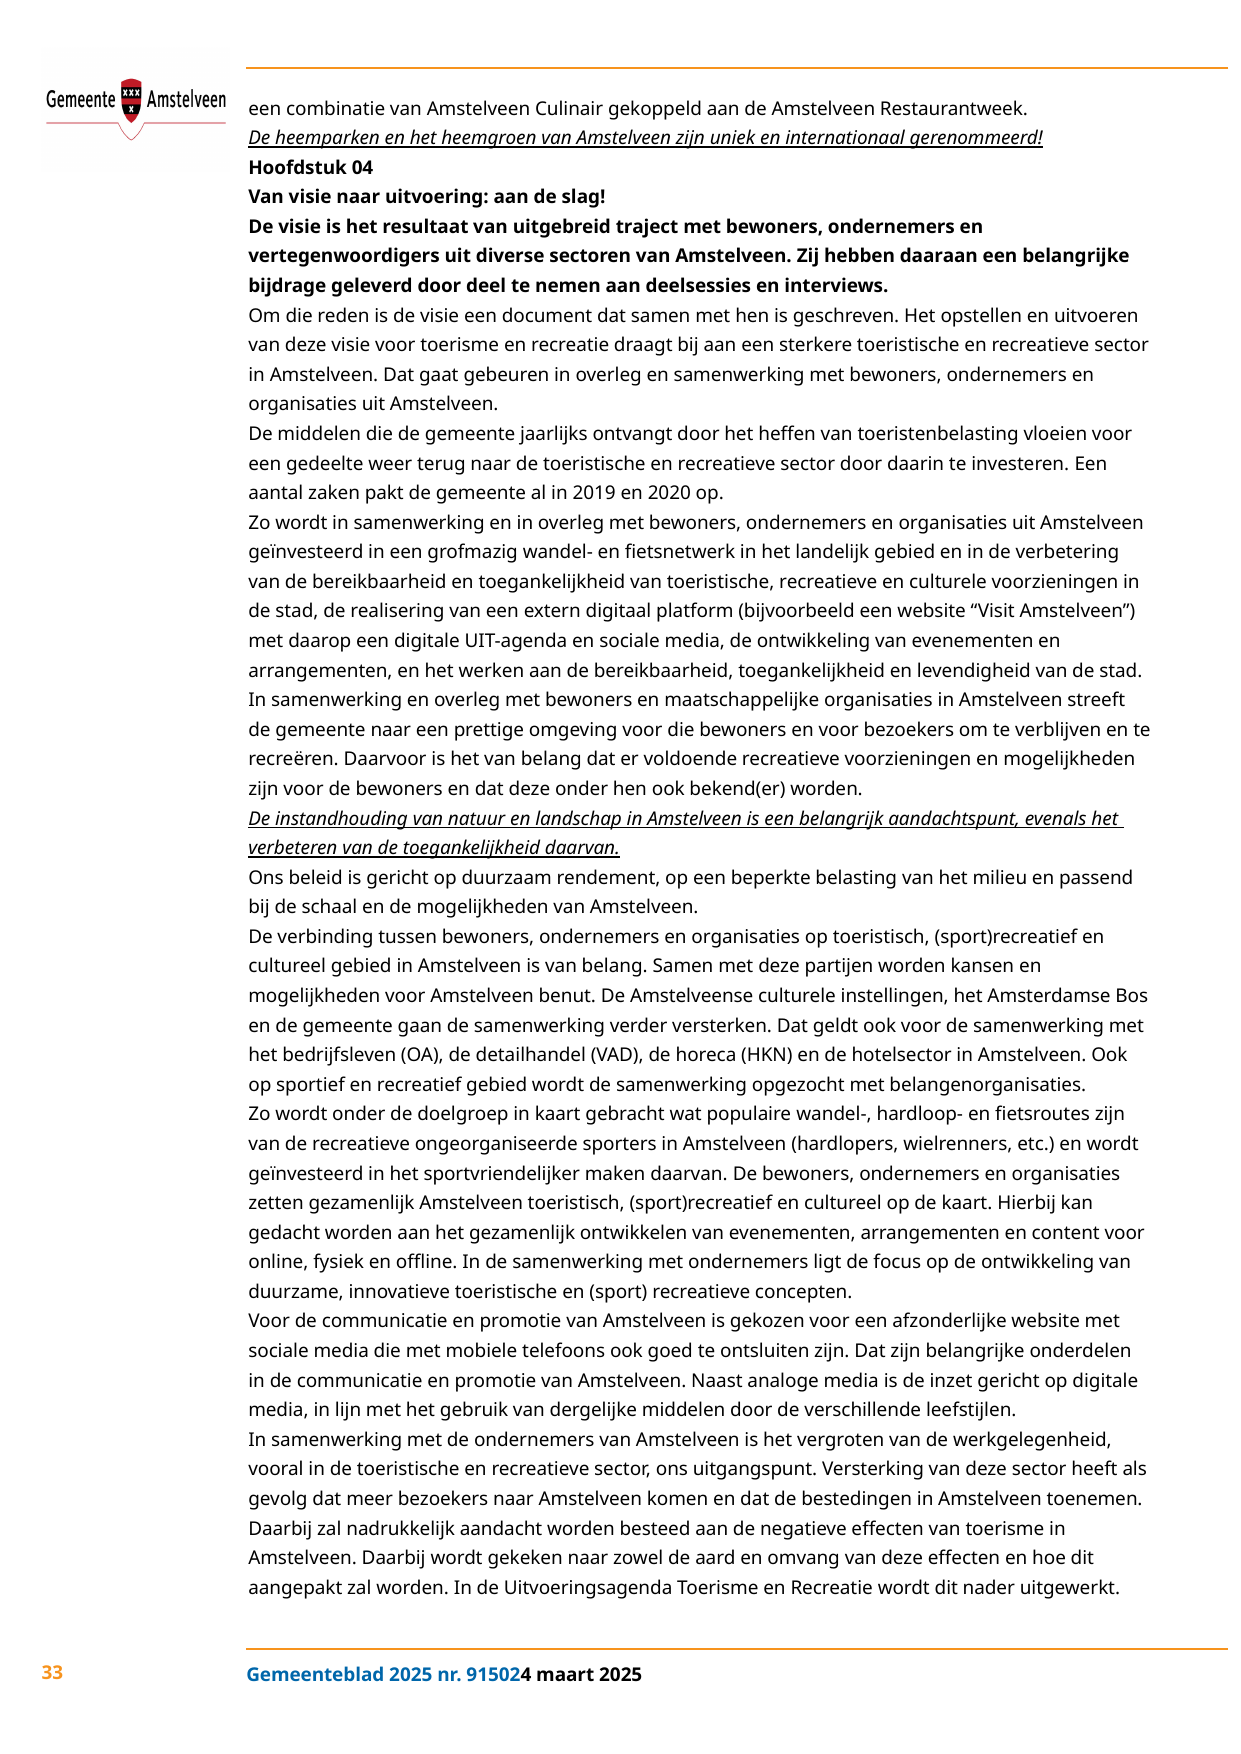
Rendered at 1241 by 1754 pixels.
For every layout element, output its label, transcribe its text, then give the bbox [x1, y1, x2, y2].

text De instandhouding van natuur en landschap in Amstelveen is een belangrijk aandachtspunt, evenals het verbeteren van de toegankelijkheid daarvan. [248, 805, 1152, 860]
text Hoofdstuk 04 [248, 154, 1152, 180]
picture [41, 47, 231, 172]
text Ons beleid is gericht op duurzaam rendement, op een beperkte belasting van het milieu en passend bij de schaal en de mogelijkheden van Amstelveen. [248, 864, 1152, 919]
text Zo wordt in samenwerking en in overleg met bewoners, ondernemers en organisaties uit Amstelveen geïnvesteerd in een grofmazig wandel- en fietsnetwerk in het landelijk gebied en in de verbetering van de bereikbaarheid en toegankelijkheid van toeristische, recreatieve en culturele voorzieningen in de stad, de realisering van een extern digitaal platform (bijvoorbeeld een website “Visit Amstelveen”) met daarop een digitale UIT-agenda en sociale media, de ontwikkeling van evenementen en arrangementen, en het werken aan de bereikbaarheid, toegankelijkheid en levendigheid van de stad. In samenwerking en overleg met bewoners en maatschappelijke organisaties in Amstelveen streeft de gemeente naar een prettige omgeving voor die bewoners en voor bezoekers om te verblijven en te recreëren. Daarvoor is het van belang dat er voldoende recreatieve voorzieningen en mogelijkheden zijn voor de bewoners en dat deze onder hen ook bekend(er) worden. [248, 509, 1152, 801]
text De visie is het resultaat van uitgebreid traject met bewoners, ondernemers en vertegenwoordigers uit diverse sectoren van Amstelveen. Zij hebben daaraan een belangrijke bijdrage geleverd door deel te nemen aan deelsessies en interviews. [248, 213, 1152, 298]
text In samenwerking met de ondernemers van Amstelveen is het vergroten van de werkgelegenheid, vooral in de toeristische en recreatieve sector, ons uitgangspunt. Versterking van deze sector heeft als gevolg dat meer bezoekers naar Amstelveen komen en dat de bestedingen in Amstelveen toenemen. Daarbij zal nadrukkelijk aandacht worden besteed aan de negatieve effecten van toerisme in Amstelveen. Daarbij wordt gekeken naar zowel de aard en omvang van deze effecten en hoe dit aangepakt zal worden. In de Uitvoeringsagenda Toerisme en Recreatie wordt dit nader uitgewerkt. [248, 1426, 1152, 1600]
text een combinatie van Amstelveen Culinair gekoppeld aan de Amstelveen Restaurantweek. [248, 95, 1152, 121]
text Voor de communicatie en promotie van Amstelveen is gekozen voor een afzonderlijke website met sociale media die met mobiele telefoons ook goed te ontsluiten zijn. Dat zijn belangrijke onderdelen in de communicatie en promotie van Amstelveen. Naast analoge media is de inzet gericht op digitale media, in lijn met het gebruik van dergelijke middelen door de verschillende leefstijlen. [248, 1308, 1152, 1422]
text Zo wordt onder de doelgroep in kaart gebracht wat populaire wandel-, hardloop- en fietsroutes zijn van de recreatieve ongeorganiseerde sporters in Amstelveen (hardlopers, wielrenners, etc.) en wordt geïnvesteerd in het sportvriendelijker maken daarvan. De bewoners, ondernemers en organisaties zetten gezamenlijk Amstelveen toeristisch, (sport)recreatief en cultureel op de kaart. Hierbij kan gedacht worden aan het gezamenlijk ontwikkelen van evenementen, arrangementen en content voor online, fysiek en offline. In de samenwerking met ondernemers ligt de focus op de ontwikkeling van duurzame, innovatieve toeristische en (sport) recreatieve concepten. [248, 1101, 1152, 1304]
text De middelen die de gemeente jaarlijks ontvangt door het heffen van toeristenbelasting vloeien voor een gedeelte weer terug naar de toeristische en recreatieve sector door daarin te investeren. Een aantal zaken pakt de gemeente al in 2019 en 2020 op. [248, 420, 1152, 505]
text De heemparken en het heemgroen van Amstelveen zijn uniek en internationaal gerenommeerd! [248, 124, 1152, 150]
text Van visie naar uitvoering: aan de slag! [248, 183, 1152, 209]
text Om die reden is de visie een document dat samen met hen is geschreven. Het opstellen en uitvoeren van deze visie voor toerisme en recreatie draagt bij aan een sterkere toeristische en recreatieve sector in Amstelveen. Dat gaat gebeuren in overleg en samenwerking met bewoners, ondernemers en organisaties uit Amstelveen. [248, 302, 1152, 416]
text De verbinding tussen bewoners, ondernemers en organisaties op toeristisch, (sport)recreatief en cultureel gebied in Amstelveen is van belang. Samen met deze partijen worden kansen en mogelijkheden voor Amstelveen benut. De Amstelveense culturele instellingen, het Amsterdamse Bos en de gemeente gaan de samenwerking verder versterken. Dat geldt ook voor de samenwerking met het bedrijfsleven (OA), de detailhandel (VAD), de horeca (HKN) en de hotelsector in Amstelveen. Ook op sportief en recreatief gebied wordt de samenwerking opgezocht met belangenorganisaties. [248, 923, 1152, 1097]
